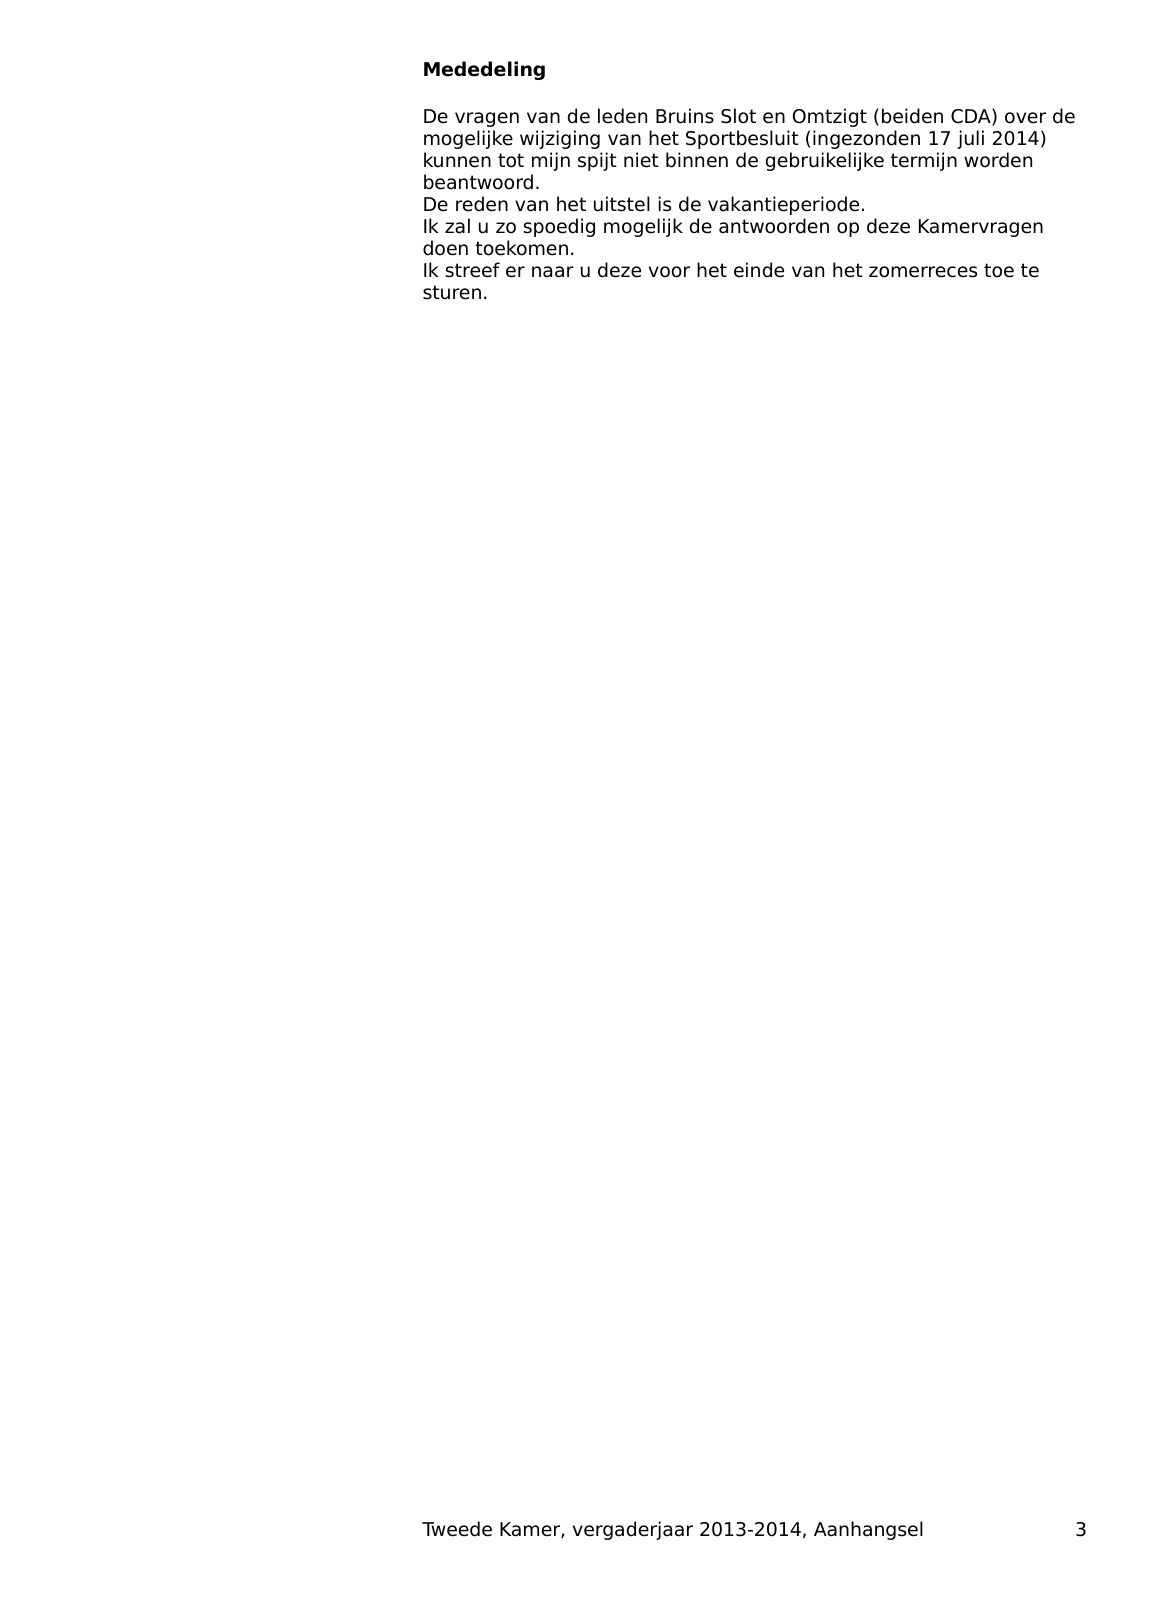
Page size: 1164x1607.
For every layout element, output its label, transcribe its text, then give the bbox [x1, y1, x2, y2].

subtitle Mededeling [422, 59, 1087, 81]
text De reden van het uitstel is de vakantieperiode. [422, 194, 1087, 216]
text Ik streef er naar u deze voor het einde van het zomerreces toe te sturen. [422, 260, 1087, 304]
text Ik zal u zo spoedig mogelijk de antwoorden op deze Kamervragen doen toekomen. [422, 216, 1087, 260]
text De vragen van de leden Bruins Slot en Omtzigt (beiden CDA) over de mogelijke wijziging van het Sportbesluit (ingezonden 17 juli 2014) kunnen tot mijn spijt niet binnen de gebruikelijke termijn worden beantwoord. [422, 106, 1087, 194]
